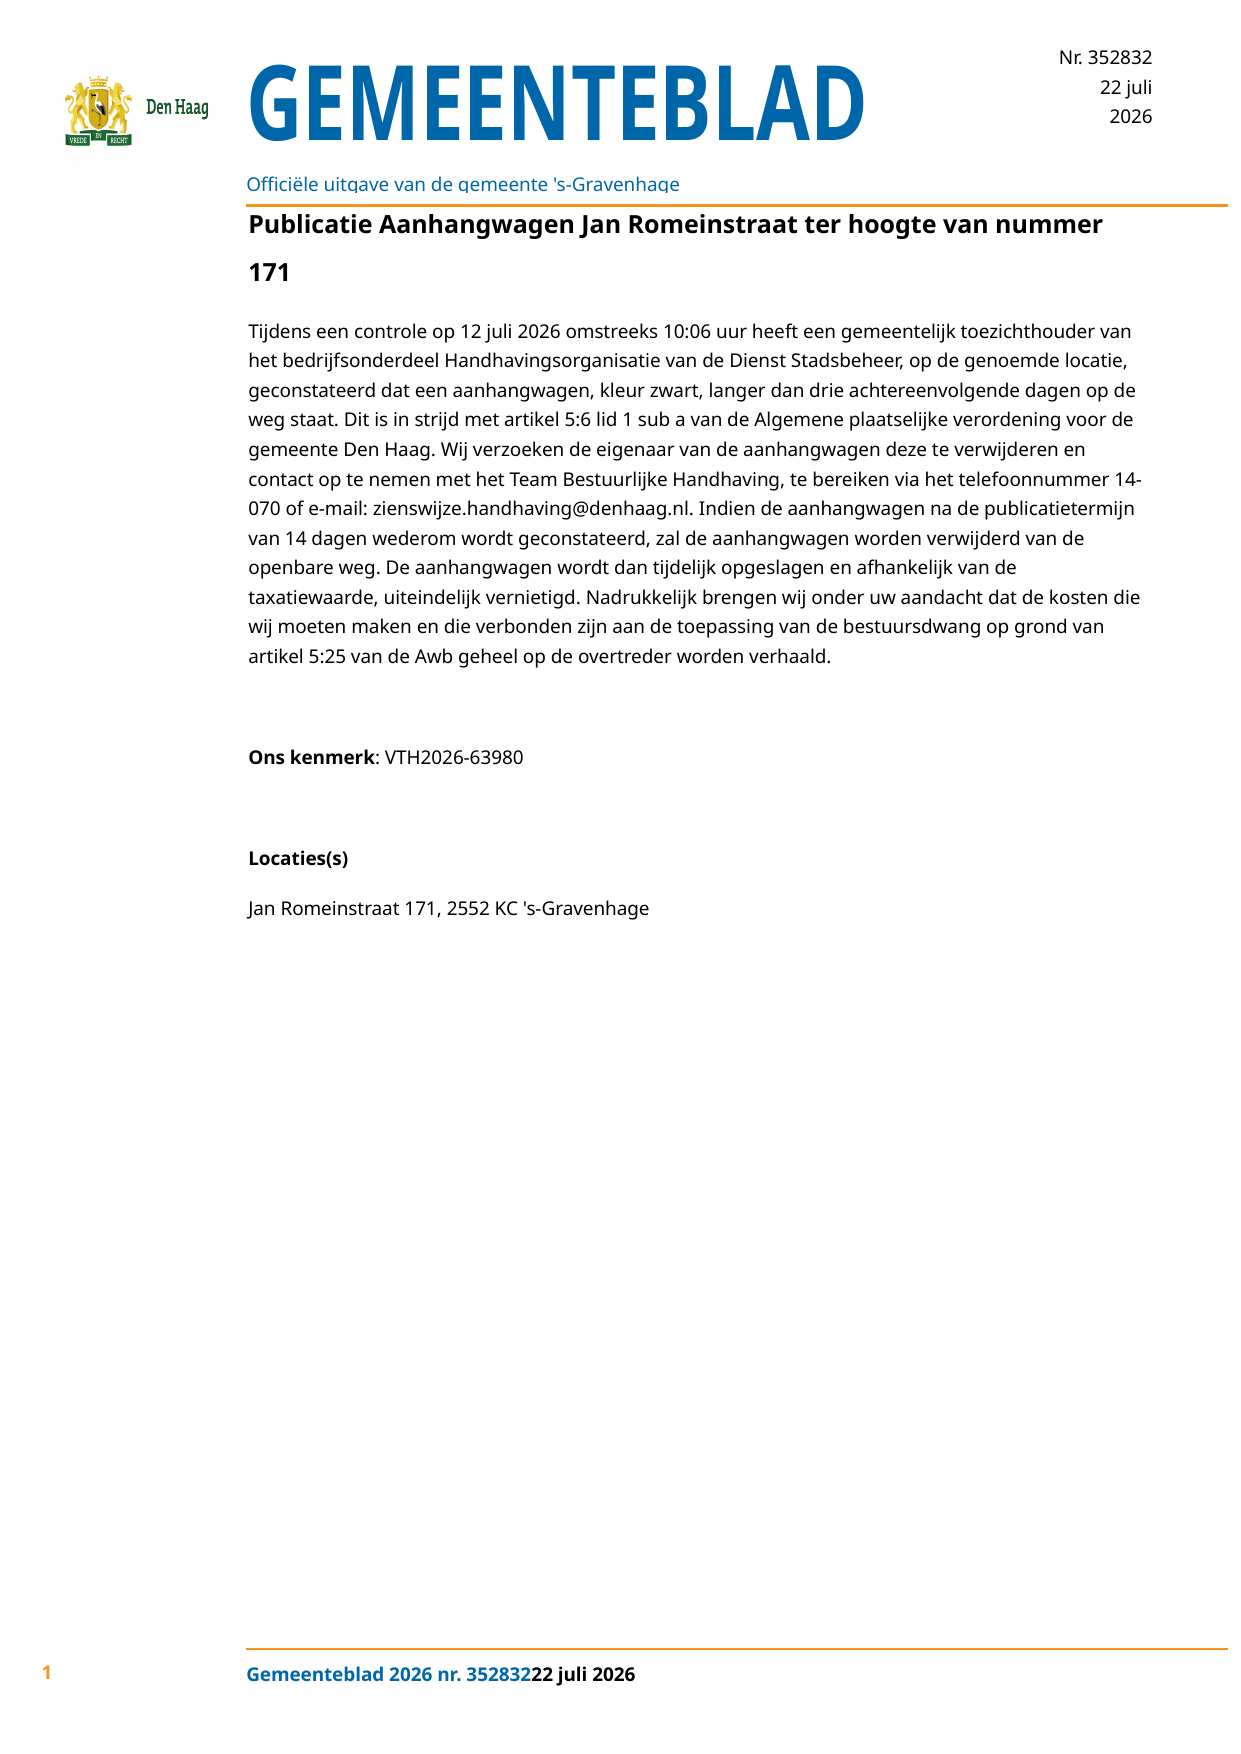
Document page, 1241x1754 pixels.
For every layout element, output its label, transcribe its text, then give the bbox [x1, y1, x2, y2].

text Publicatie Aanhangwagen Jan Romeinstraat ter hoogte van nummer 171 [248, 207, 1152, 288]
picture [41, 47, 231, 172]
text Ons kenmerk: VTH2026-63980 [248, 744, 1152, 770]
text Jan Romeinstraat 171, 2552 KC 's-Gravenhage [248, 895, 1152, 921]
text Locaties(s) [248, 845, 1152, 871]
text Tijdens een controle op 12 juli 2026 omstreeks 10:06 uur heeft een gemeentelijk toezichthouder van het bedrijfsonderdeel Handhavingsorganisatie van de Dienst Stadsbeheer, op de genoemde locatie, geconstateerd dat een aanhangwagen, kleur zwart, langer dan drie achtereenvolgende dagen op de weg staat. Dit is in strijd met artikel 5:6 lid 1 sub a van de Algemene plaatselijke verordening voor de gemeente Den Haag. Wij verzoeken de eigenaar van de aanhangwagen deze te verwijderen en contact op te nemen met het Team Bestuurlijke Handhaving, te bereiken via het telefoonnummer 14-070 of e-mail: zienswijze.handhaving@denhaag.nl. Indien de aanhangwagen na de publicatietermijn van 14 dagen wederom wordt geconstateerd, zal de aanhangwagen worden verwijderd van de openbare weg. De aanhangwagen wordt dan tijdelijk opgeslagen en afhankelijk van de taxatiewaarde, uiteindelijk vernietigd. Nadrukkelijk brengen wij onder uw aandacht dat de kosten die wij moeten maken en die verbonden zijn aan de toepassing van de bestuursdwang op grond van artikel 5:25 van de Awb geheel op de overtreder worden verhaald. [248, 318, 1152, 669]
